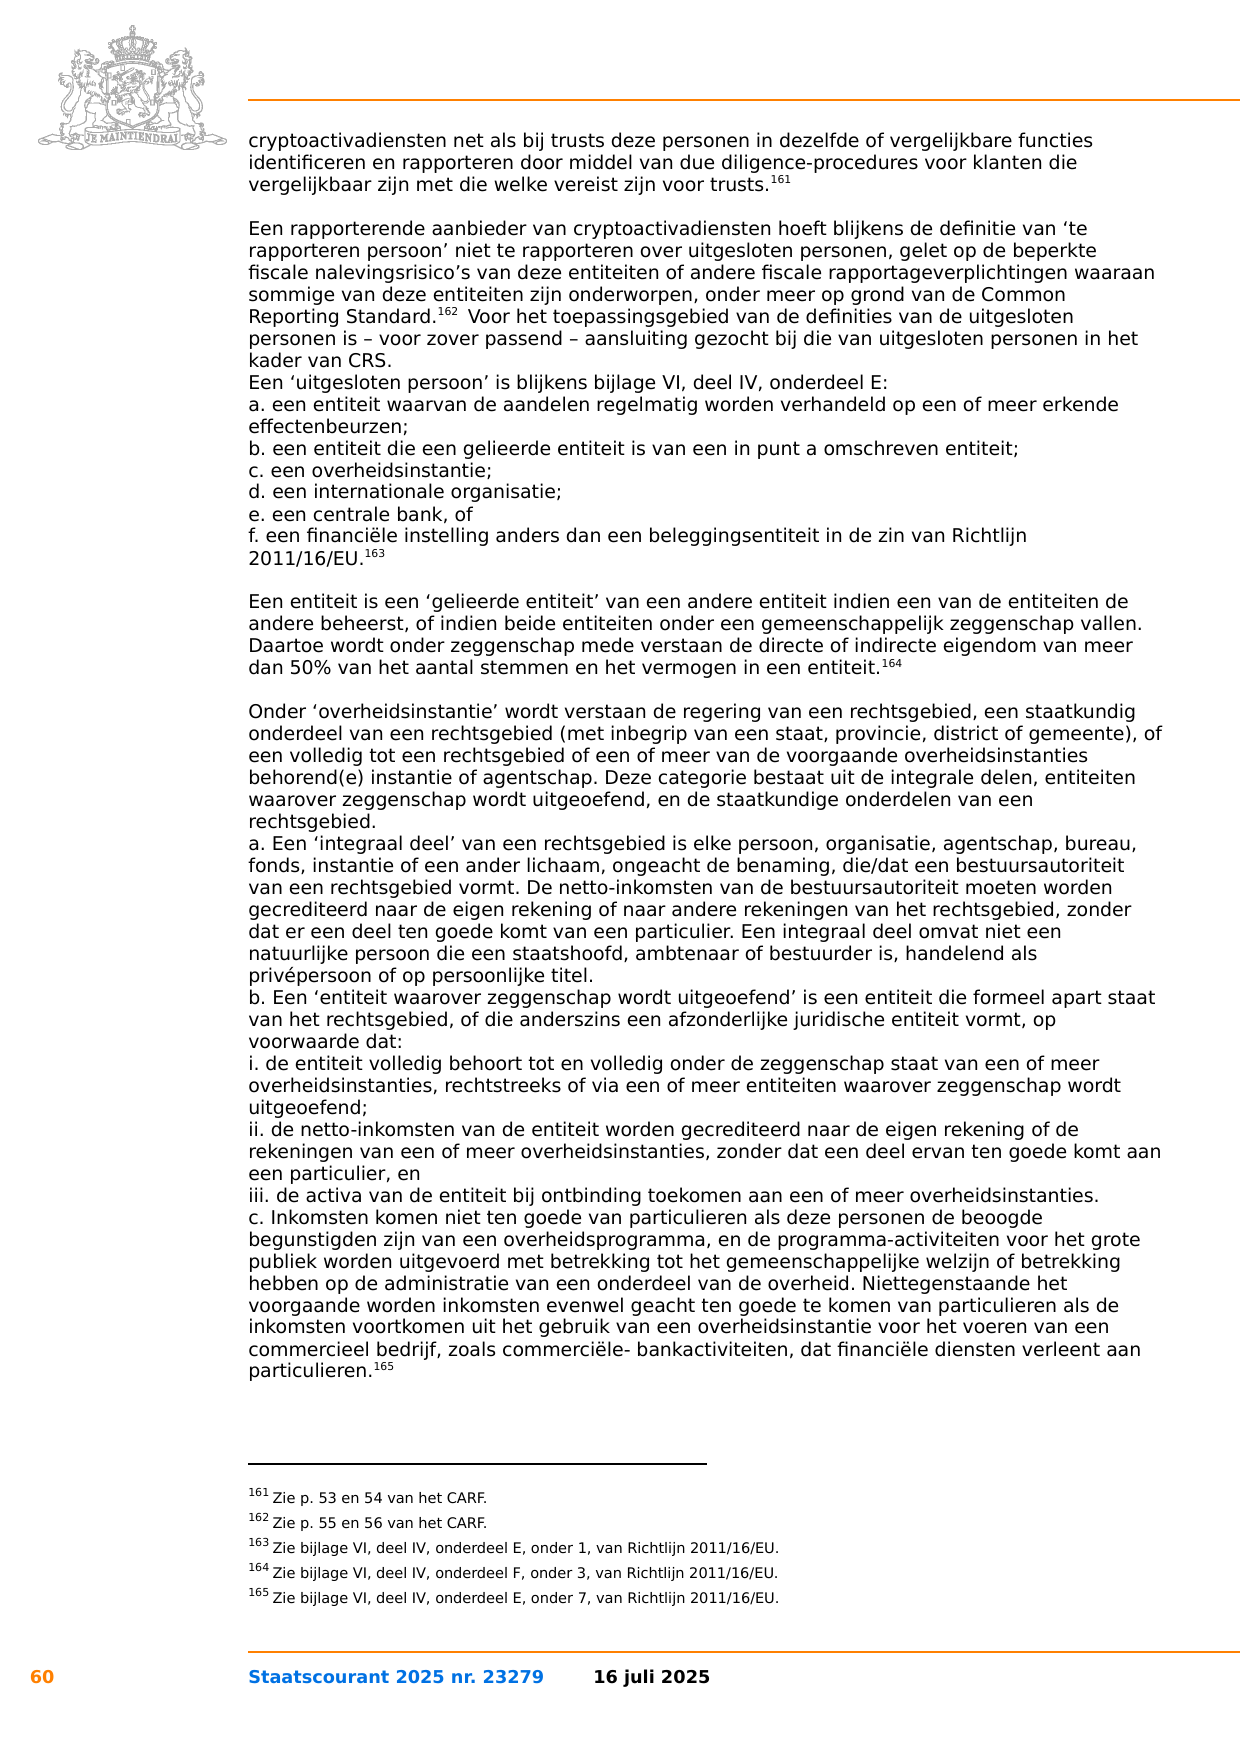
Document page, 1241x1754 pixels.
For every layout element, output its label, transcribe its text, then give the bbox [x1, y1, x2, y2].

text Zie p. 55 en 56 van het CARF. [248, 1511, 1163, 1533]
text Zie bijlage VI, deel IV, onderdeel E, onder 7, van Richtlijn 2011/16/EU. [248, 1586, 1163, 1608]
text Een ‘uitgesloten persoon’ is blijkens bijlage VI, deel IV, onderdeel E: [248, 372, 1163, 393]
text Een rapporterende aanbieder van cryptoactivadiensten hoeft blijkens de definitie van ‘te rapporteren persoon’ niet te rapporteren over uitgesloten personen, gelet op de beperkte fiscale nalevingsrisico’s van deze entiteiten of andere fiscale rapportageverplichtingen waaraan sommige van deze entiteiten zijn onderworpen, onder meer op grond van de Common Reporting Standard. Voor het toepassingsgebied van de definities van de uitgesloten personen is – voor zover passend – aansluiting gezocht bij die van uitgesloten personen in het kader van CRS. [248, 218, 1163, 372]
text Zie bijlage VI, deel IV, onderdeel E, onder 1, van Richtlijn 2011/16/EU. [248, 1536, 1163, 1558]
text i. de entiteit volledig behoort tot en volledig onder de zeggenschap staat van een of meer overheidsinstanties, rechtstreeks of via een of meer entiteiten waarover zeggenschap wordt uitgeoefend; [248, 1053, 1163, 1119]
text Onder ‘overheidsinstantie’ wordt verstaan de regering van een rechtsgebied, een staatkundig onderdeel van een rechtsgebied (met inbegrip van een staat, provincie, district of gemeente), of een volledig tot een rechtsgebied of een of meer van de voorgaande overheidsinstanties behorend(e) instantie of agentschap. Deze categorie bestaat uit de integrale delen, entiteiten waarover zeggenschap wordt uitgeoefend, en de staatkundige onderdelen van een rechtsgebied. [248, 701, 1163, 833]
text a. Een ‘integraal deel’ van een rechtsgebied is elke persoon, organisatie, agentschap, bureau, fonds, instantie of een ander lichaam, ongeacht de benaming, die/dat een bestuursautoriteit van een rechtsgebied vormt. De netto-inkomsten van de bestuursautoriteit moeten worden gecrediteerd naar de eigen rekening of naar andere rekeningen van het rechtsgebied, zonder dat er een deel ten goede komt van een particulier. Een integraal deel omvat niet een natuurlijke persoon die een staatshoofd, ambtenaar of bestuurder is, handelend als privépersoon of op persoonlijke titel. [248, 833, 1163, 987]
text a. een entiteit waarvan de aandelen regelmatig worden verhandeld op een of meer erkende effectenbeurzen; [248, 393, 1163, 437]
text c. een overheidsinstantie; [248, 459, 1163, 481]
text f. een financiële instelling anders dan een beleggingsentiteit in de zin van Richtlijn 2011/16/EU. [248, 525, 1163, 569]
text iii. de activa van de entiteit bij ontbinding toekomen aan een of meer overheidsinstanties. [248, 1184, 1163, 1207]
picture [38, 25, 227, 150]
text Zie p. 53 en 54 van het CARF. [248, 1486, 1163, 1508]
text c. Inkomsten komen niet ten goede van particulieren als deze personen de beoogde begunstigden zijn van een overheidsprogramma, en de programma-activiteiten voor het grote publiek worden uitgevoerd met betrekking tot het gemeenschappelijke welzijn of betrekking hebben op de administratie van een onderdeel van de overheid. Niettegenstaande het voorgaande worden inkomsten evenwel geacht ten goede te komen van particulieren als de inkomsten voortkomen uit het gebruik van een overheidsinstantie voor het voeren van een commercieel bedrijf, zoals commerciële- bankactiviteiten, dat financiële diensten verleent aan particulieren. [248, 1207, 1163, 1382]
text ii. de netto-inkomsten van de entiteit worden gecrediteerd naar de eigen rekening of de rekeningen van een of meer overheidsinstanties, zonder dat een deel ervan ten goede komt aan een particulier, en [248, 1119, 1163, 1184]
text e. een centrale bank, of [248, 503, 1163, 525]
text cryptoactivadiensten net als bij trusts deze personen in dezelfde of vergelijkbare functies identificeren en rapporteren door middel van due diligence-procedures voor klanten die vergelijkbaar zijn met die welke vereist zijn voor trusts. [248, 130, 1163, 196]
text b. een entiteit die een gelieerde entiteit is van een in punt a omschreven entiteit; [248, 437, 1163, 459]
text b. Een ‘entiteit waarover zeggenschap wordt uitgeoefend’ is een entiteit die formeel apart staat van het rechtsgebied, of die anderszins een afzonderlijke juridische entiteit vormt, op voorwaarde dat: [248, 987, 1163, 1053]
text Zie bijlage VI, deel IV, onderdeel F, onder 3, van Richtlijn 2011/16/EU. [248, 1561, 1163, 1583]
text d. een internationale organisatie; [248, 481, 1163, 503]
text Een entiteit is een ‘gelieerde entiteit’ van een andere entiteit indien een van de entiteiten de andere beheerst, of indien beide entiteiten onder een gemeenschappelijk zeggenschap vallen. Daartoe wordt onder zeggenschap mede verstaan de directe of indirecte eigendom van meer dan 50% van het aantal stemmen en het vermogen in een entiteit. [248, 591, 1163, 679]
